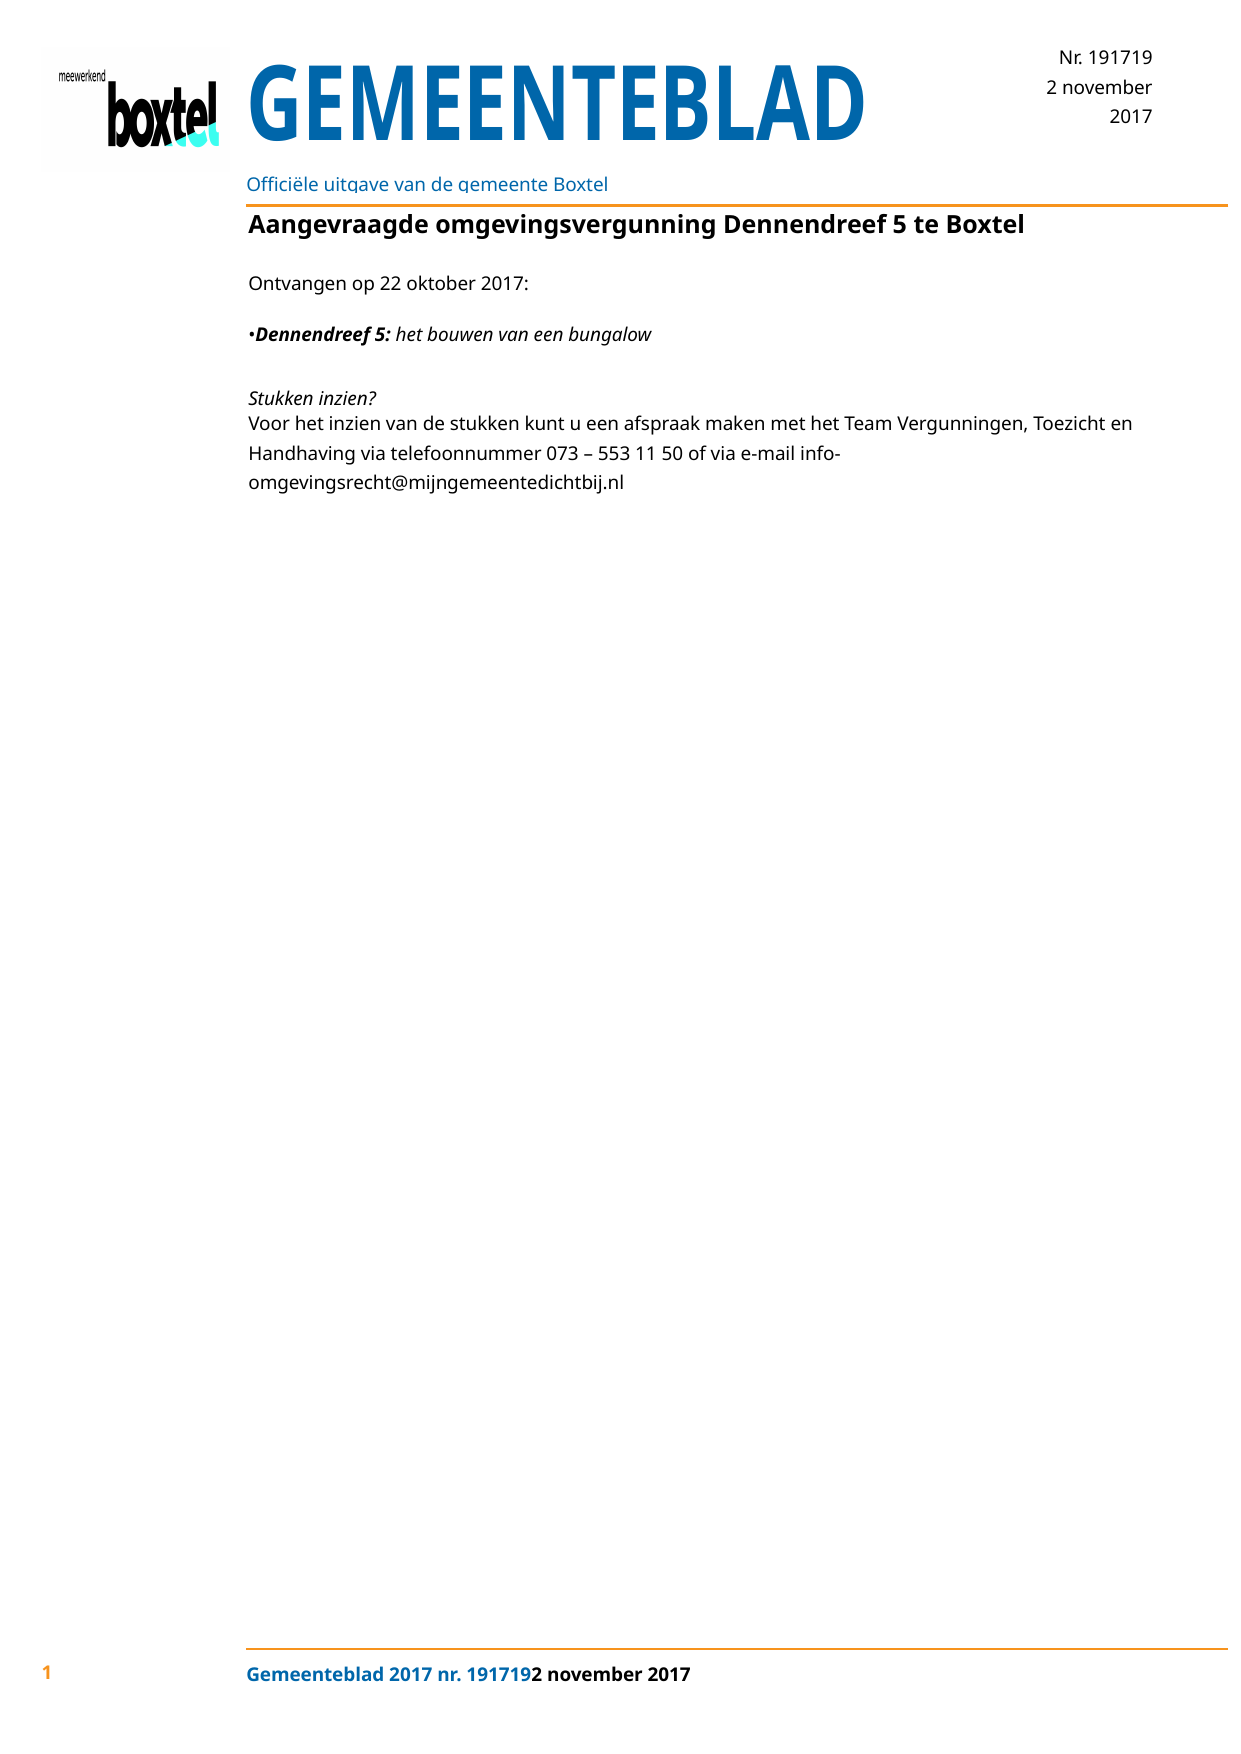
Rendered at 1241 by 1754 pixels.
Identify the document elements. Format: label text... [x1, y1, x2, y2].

picture [41, 47, 231, 172]
text Voor het inzien van de stukken kunt u een afspraak maken met het Team Vergunningen, Toezicht en Handhaving via telefoonnummer 073 – 553 11 50 of via e-mail info-omgevingsrecht@mijngemeentedichtbij.nl [248, 410, 1152, 495]
text Ontvangen op 22 oktober 2017: [248, 270, 1152, 296]
text •Dennendreef 5: het bouwen van een bungalow [248, 321, 1152, 346]
text Stukken inzien? [248, 385, 1152, 410]
text Aangevraagde omgevingsvergunning Dennendreef 5 te Boxtel [248, 207, 1152, 241]
